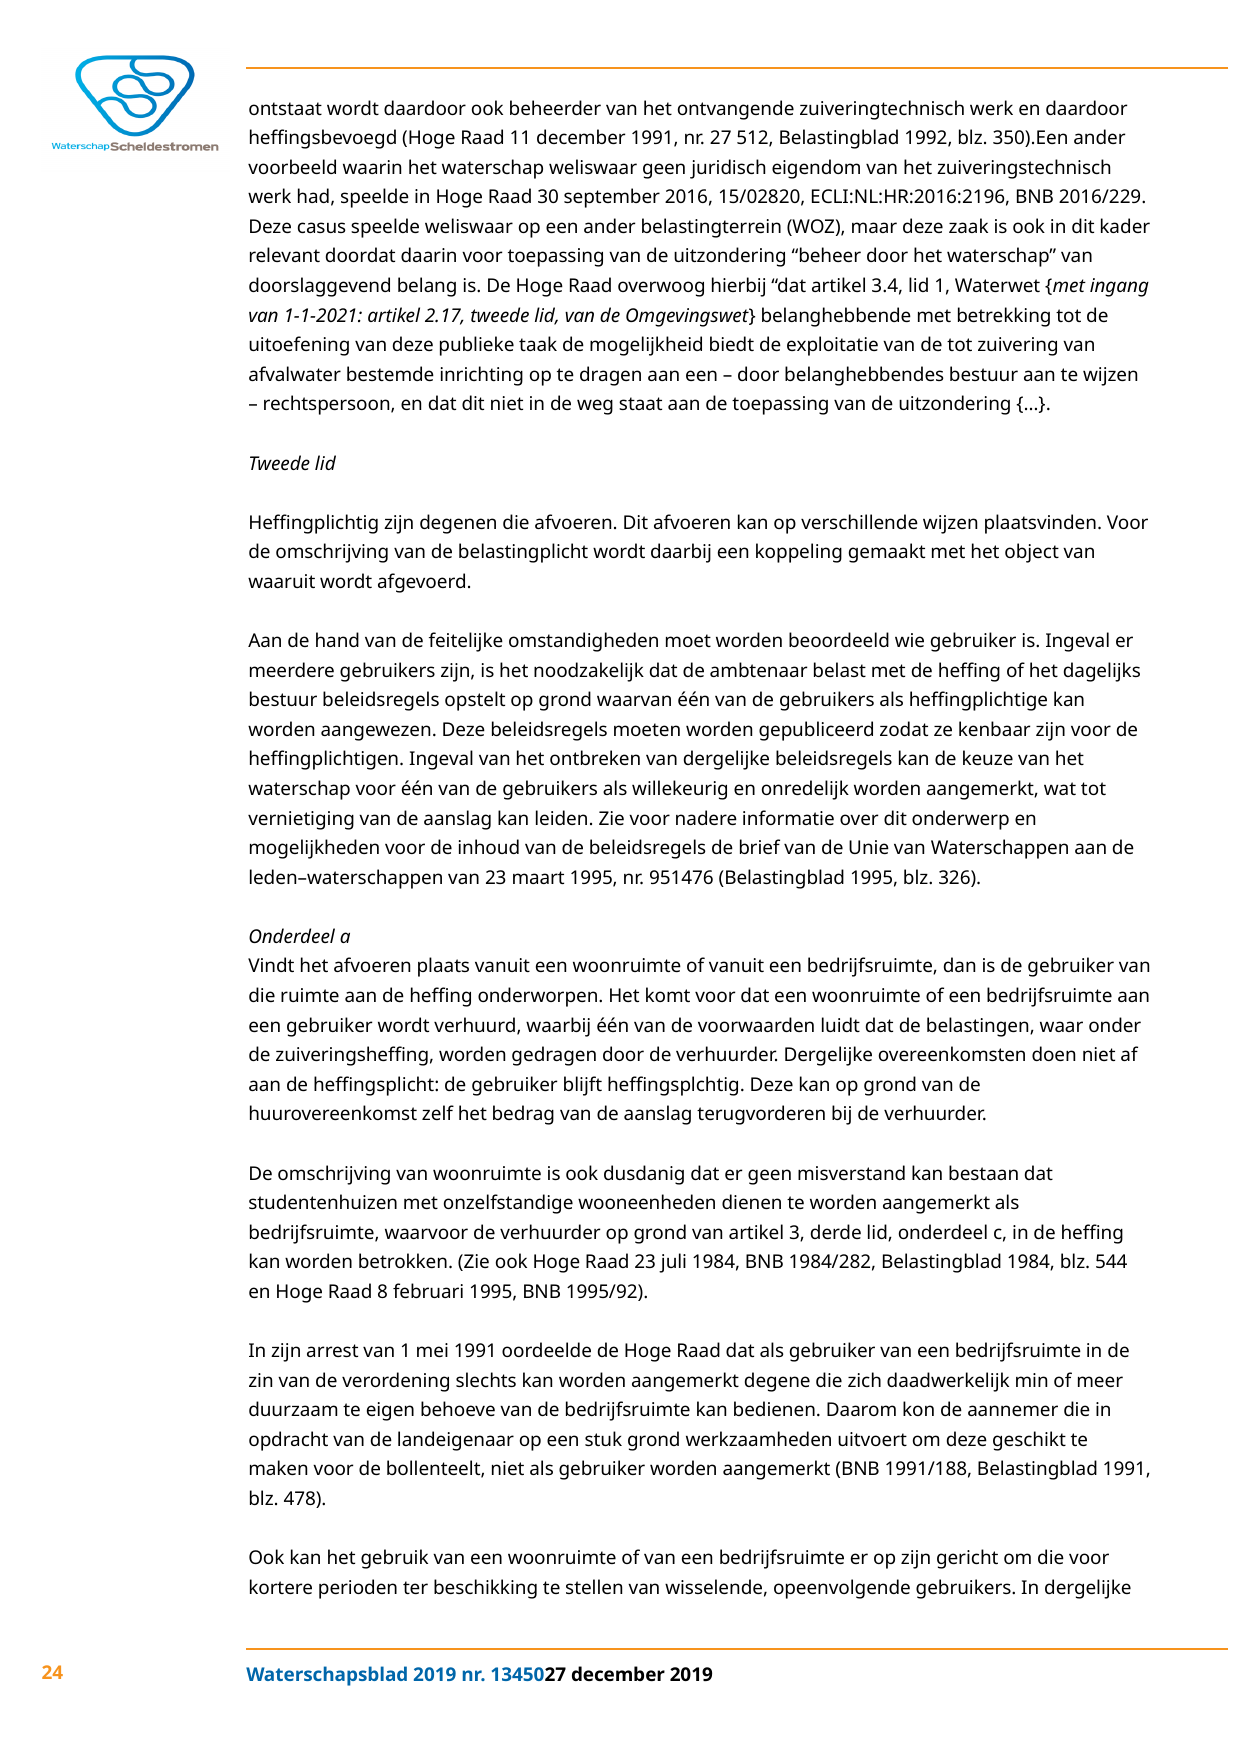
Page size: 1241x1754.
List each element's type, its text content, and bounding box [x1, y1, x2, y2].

text Heffingplichtig zijn degenen die afvoeren. Dit afvoeren kan op verschillende wijzen plaatsvinden. Voor de omschrijving van de belastingplicht wordt daarbij een koppeling gemaakt met het object van waaruit wordt afgevoerd. [248, 509, 1152, 594]
picture [41, 47, 231, 172]
text Tweede lid [248, 450, 1152, 476]
text Onderdeel a [248, 923, 1152, 949]
text ontstaat wordt daardoor ook beheerder van het ontvangende zuiveringtechnisch werk en daardoor heffingsbevoegd (Hoge Raad 11 december 1991, nr. 27 512, Belastingblad 1992, blz. 350).Een ander voorbeeld waarin het waterschap weliswaar geen juridisch eigendom van het zuiveringstechnisch werk had, speelde in Hoge Raad 30 september 2016, 15/02820, ECLI:NL:HR:2016:2196, BNB 2016/229. Deze casus speelde weliswaar op een ander belastingterrein (WOZ), maar deze zaak is ook in dit kader relevant doordat daarin voor toepassing van de uitzondering “beheer door het waterschap” van doorslaggevend belang is. De Hoge Raad overwoog hierbij “dat artikel 3.4, lid 1, Waterwet {met ingang van 1-1-2021: artikel 2.17, tweede lid, van de Omgevingswet} belanghebbende met betrekking tot de uitoefening van deze publieke taak de mogelijkheid biedt de exploitatie van de tot zuivering van afvalwater bestemde inrichting op te dragen aan een – door belanghebbendes bestuur aan te wijzen – rechtspersoon, en dat dit niet in de weg staat aan de toepassing van de uitzondering {…}. [248, 95, 1152, 416]
text Aan de hand van de feitelijke omstandigheden moet worden beoordeeld wie gebruiker is. Ingeval er meerdere gebruikers zijn, is het noodzakelijk dat de ambtenaar belast met de heffing of het dagelijks bestuur beleidsregels opstelt op grond waarvan één van de gebruikers als heffingplichtige kan worden aangewezen. Deze beleidsregels moeten worden gepubliceerd zodat ze kenbaar zijn voor de heffingplichtigen. Ingeval van het ontbreken van dergelijke beleidsregels kan de keuze van het waterschap voor één van de gebruikers als willekeurig en onredelijk worden aangemerkt, wat tot vernietiging van de aanslag kan leiden. Zie voor nadere informatie over dit onderwerp en mogelijkheden voor de inhoud van de beleidsregels de brief van de Unie van Waterschappen aan de leden–waterschappen van 23 maart 1995, nr. 951476 (Belastingblad 1995, blz. 326). [248, 627, 1152, 890]
text Ook kan het gebruik van een woonruimte of van een bedrijfsruimte er op zijn gericht om die voor kortere perioden ter beschikking te stellen van wisselende, opeenvolgende gebruikers. In dergelijke [248, 1544, 1152, 1600]
text In zijn arrest van 1 mei 1991 oordeelde de Hoge Raad dat als gebruiker van een bedrijfsruimte in de zin van de verordening slechts kan worden aangemerkt degene die zich daadwerkelijk min of meer duurzaam te eigen behoeve van de bedrijfsruimte kan bedienen. Daarom kon de aannemer die in opdracht van de landeigenaar op een stuk grond werkzaamheden uitvoert om deze geschikt te maken voor de bollenteelt, niet als gebruiker worden aangemerkt (BNB 1991/188, Belastingblad 1991, blz. 478). [248, 1337, 1152, 1511]
text De omschrijving van woonruimte is ook dusdanig dat er geen misverstand kan bestaan dat studentenhuizen met onzelfstandige wooneenheden dienen te worden aangemerkt als bedrijfsruimte, waarvoor de verhuurder op grond van artikel 3, derde lid, onderdeel c, in de heffing kan worden betrokken. (Zie ook Hoge Raad 23 juli 1984, BNB 1984/282, Belastingblad 1984, blz. 544 en Hoge Raad 8 februari 1995, BNB 1995/92). [248, 1160, 1152, 1304]
text Vindt het afvoeren plaats vanuit een woonruimte of vanuit een bedrijfsruimte, dan is de gebruiker van die ruimte aan de heffing onderworpen. Het komt voor dat een woonruimte of een bedrijfsruimte aan een gebruiker wordt verhuurd, waarbij één van de voorwaarden luidt dat de belastingen, waar onder de zuiveringsheffing, worden gedragen door de verhuurder. Dergelijke overeenkomsten doen niet af aan de heffingsplicht: de gebruiker blijft heffingsplchtig. Deze kan op grond van de huurovereenkomst zelf het bedrag van de aanslag terugvorderen bij de verhuurder. [248, 953, 1152, 1126]
